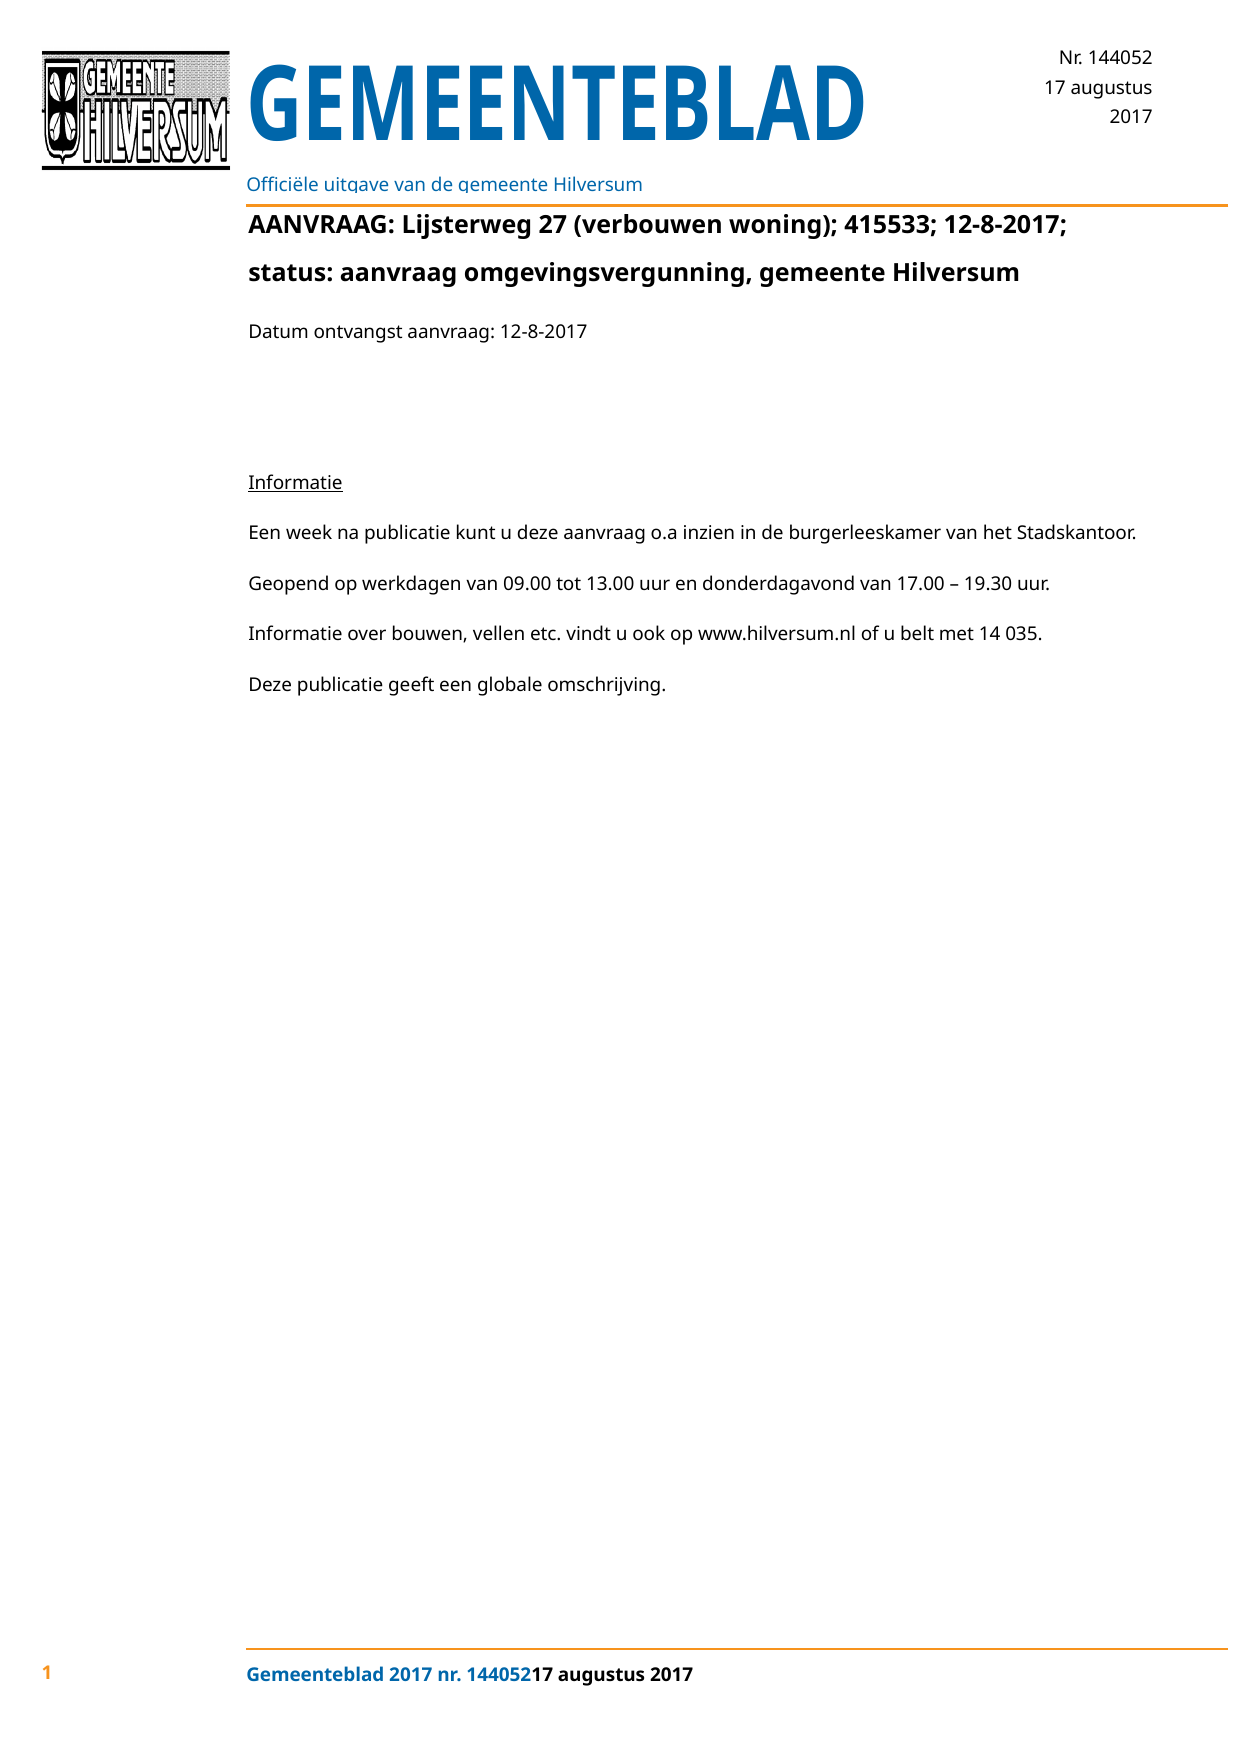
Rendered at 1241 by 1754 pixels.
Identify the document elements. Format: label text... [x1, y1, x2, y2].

text AANVRAAG: Lijsterweg 27 (verbouwen woning); 415533; 12-8-2017; status: aanvraag omgevingsvergunning, gemeente Hilversum [248, 207, 1152, 288]
text Deze publicatie geeft een globale omschrijving. [248, 671, 1152, 697]
picture [41, 47, 231, 172]
text Informatie [248, 469, 1152, 495]
text Datum ontvangst aanvraag: 12-8-2017 [248, 318, 1152, 344]
text Een week na publicatie kunt u deze aanvraag o.a inzien in de burgerleeskamer van het Stadskantoor. [248, 519, 1152, 545]
text Geopend op werkdagen van 09.00 tot 13.00 uur en donderdagavond van 17.00 – 19.30 uur. [248, 570, 1152, 596]
text Informatie over bouwen, vellen etc. vindt u ook op www.hilversum.nl of u belt met 14 035. [248, 620, 1152, 646]
